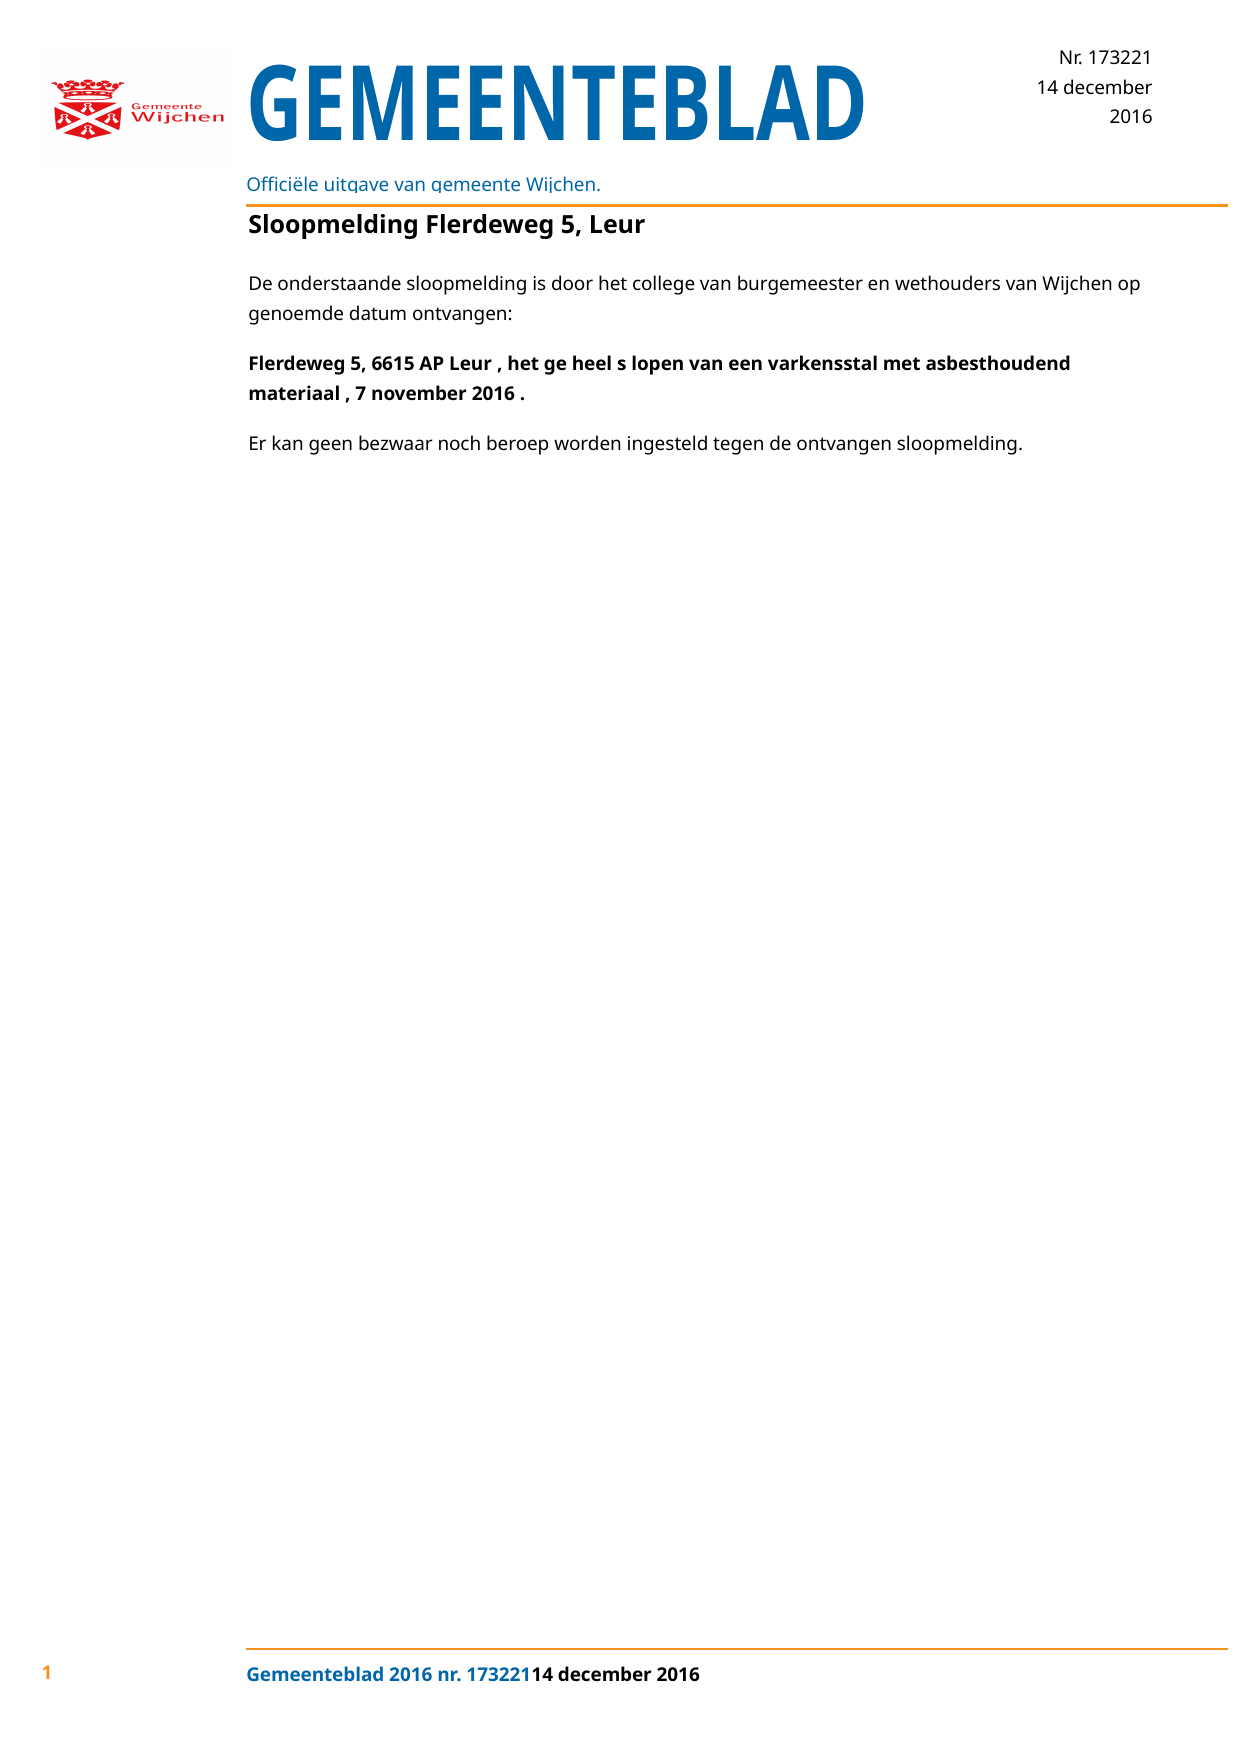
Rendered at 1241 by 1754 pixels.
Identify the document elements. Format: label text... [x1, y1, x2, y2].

picture [41, 47, 231, 172]
text Er kan geen bezwaar noch beroep worden ingesteld tegen de ontvangen sloopmelding. [248, 430, 1152, 456]
text Flerdeweg 5, 6615 AP Leur , het ge heel s lopen van een varkensstal met asbesthoudend materiaal , 7 november 2016 . [248, 350, 1152, 406]
text De onderstaande sloopmelding is door het college van burgemeester en wethouders van Wijchen op genoemde datum ontvangen: [248, 270, 1152, 326]
text Sloopmelding Flerdeweg 5, Leur [248, 207, 1152, 241]
